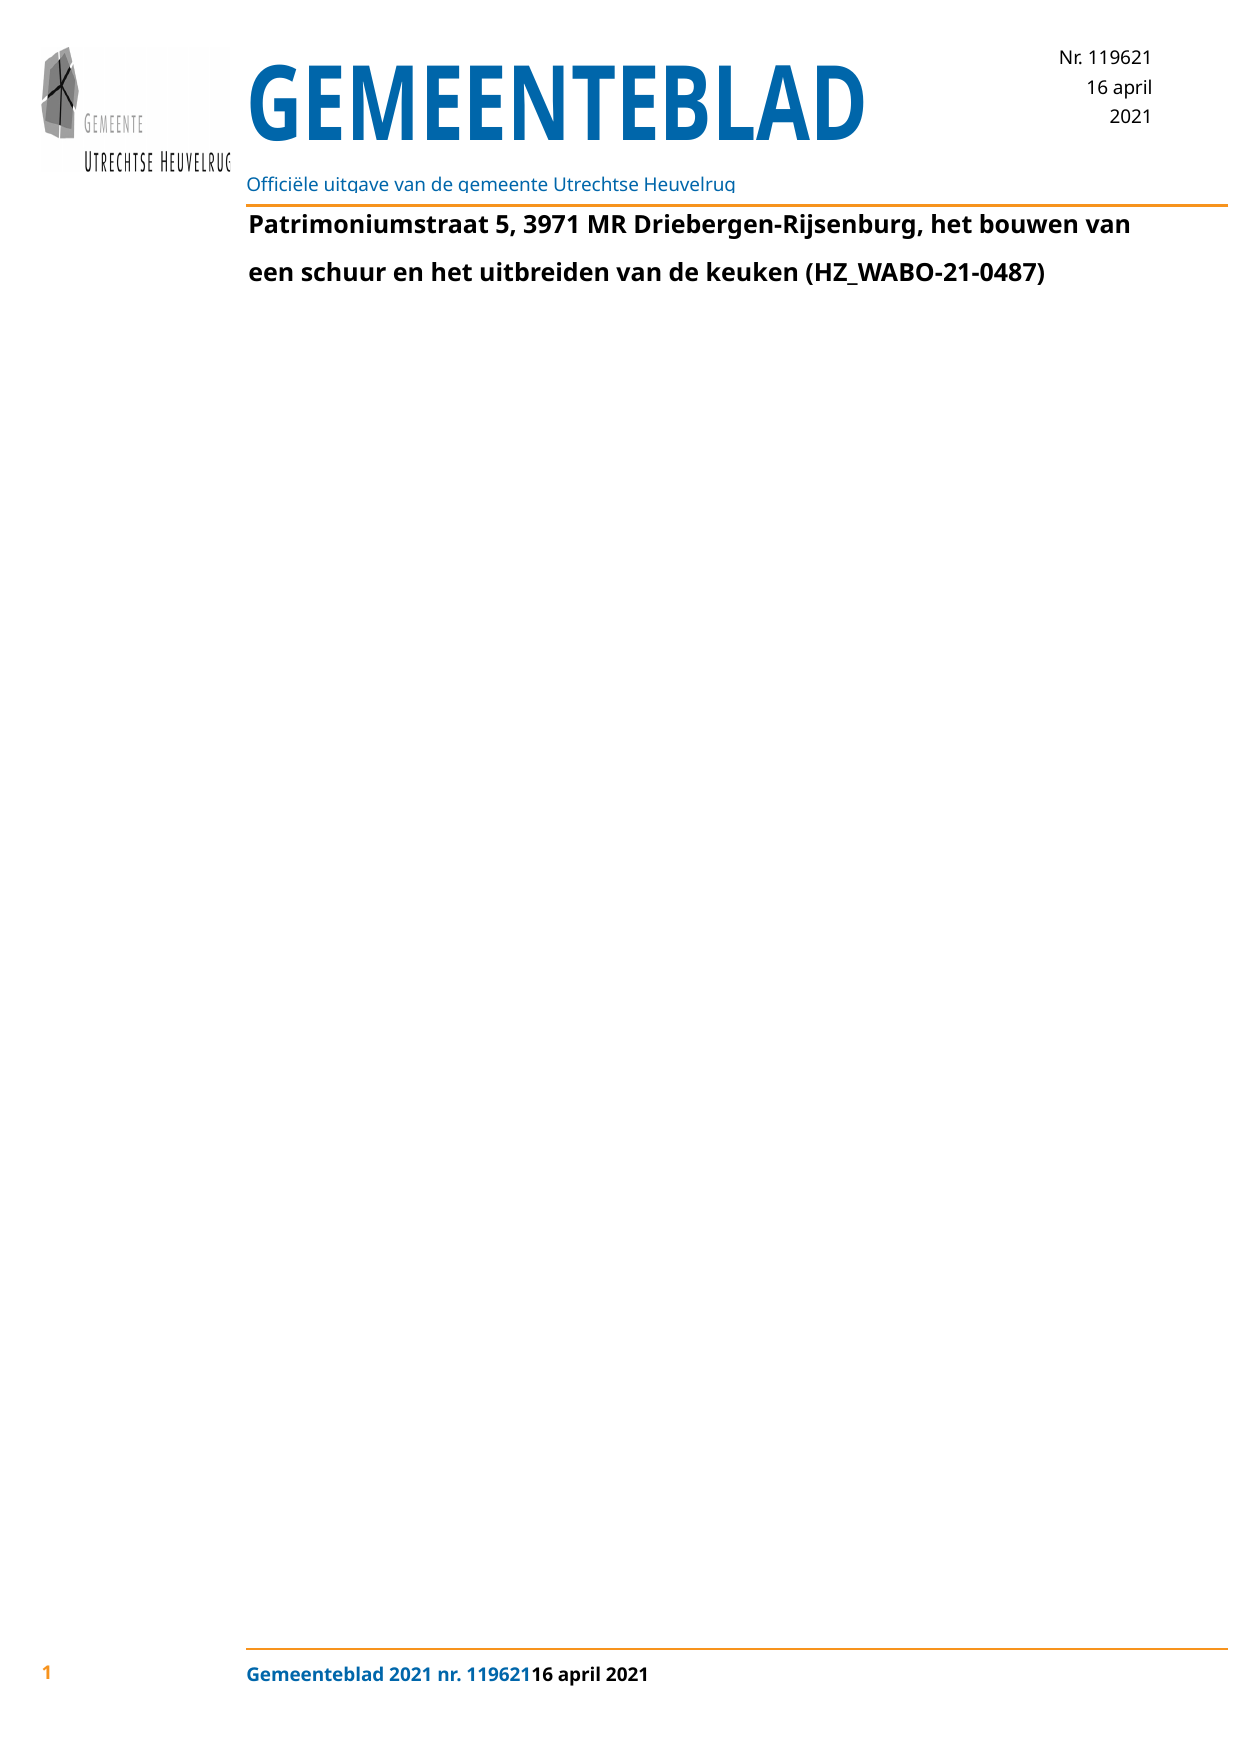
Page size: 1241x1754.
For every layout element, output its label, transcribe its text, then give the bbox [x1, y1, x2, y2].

picture [41, 47, 231, 172]
text Patrimoniumstraat 5, 3971 MR Driebergen-Rijsenburg, het bouwen van een schuur en het uitbreiden van de keuken (HZ_WABO-21-0487) [248, 207, 1152, 288]
